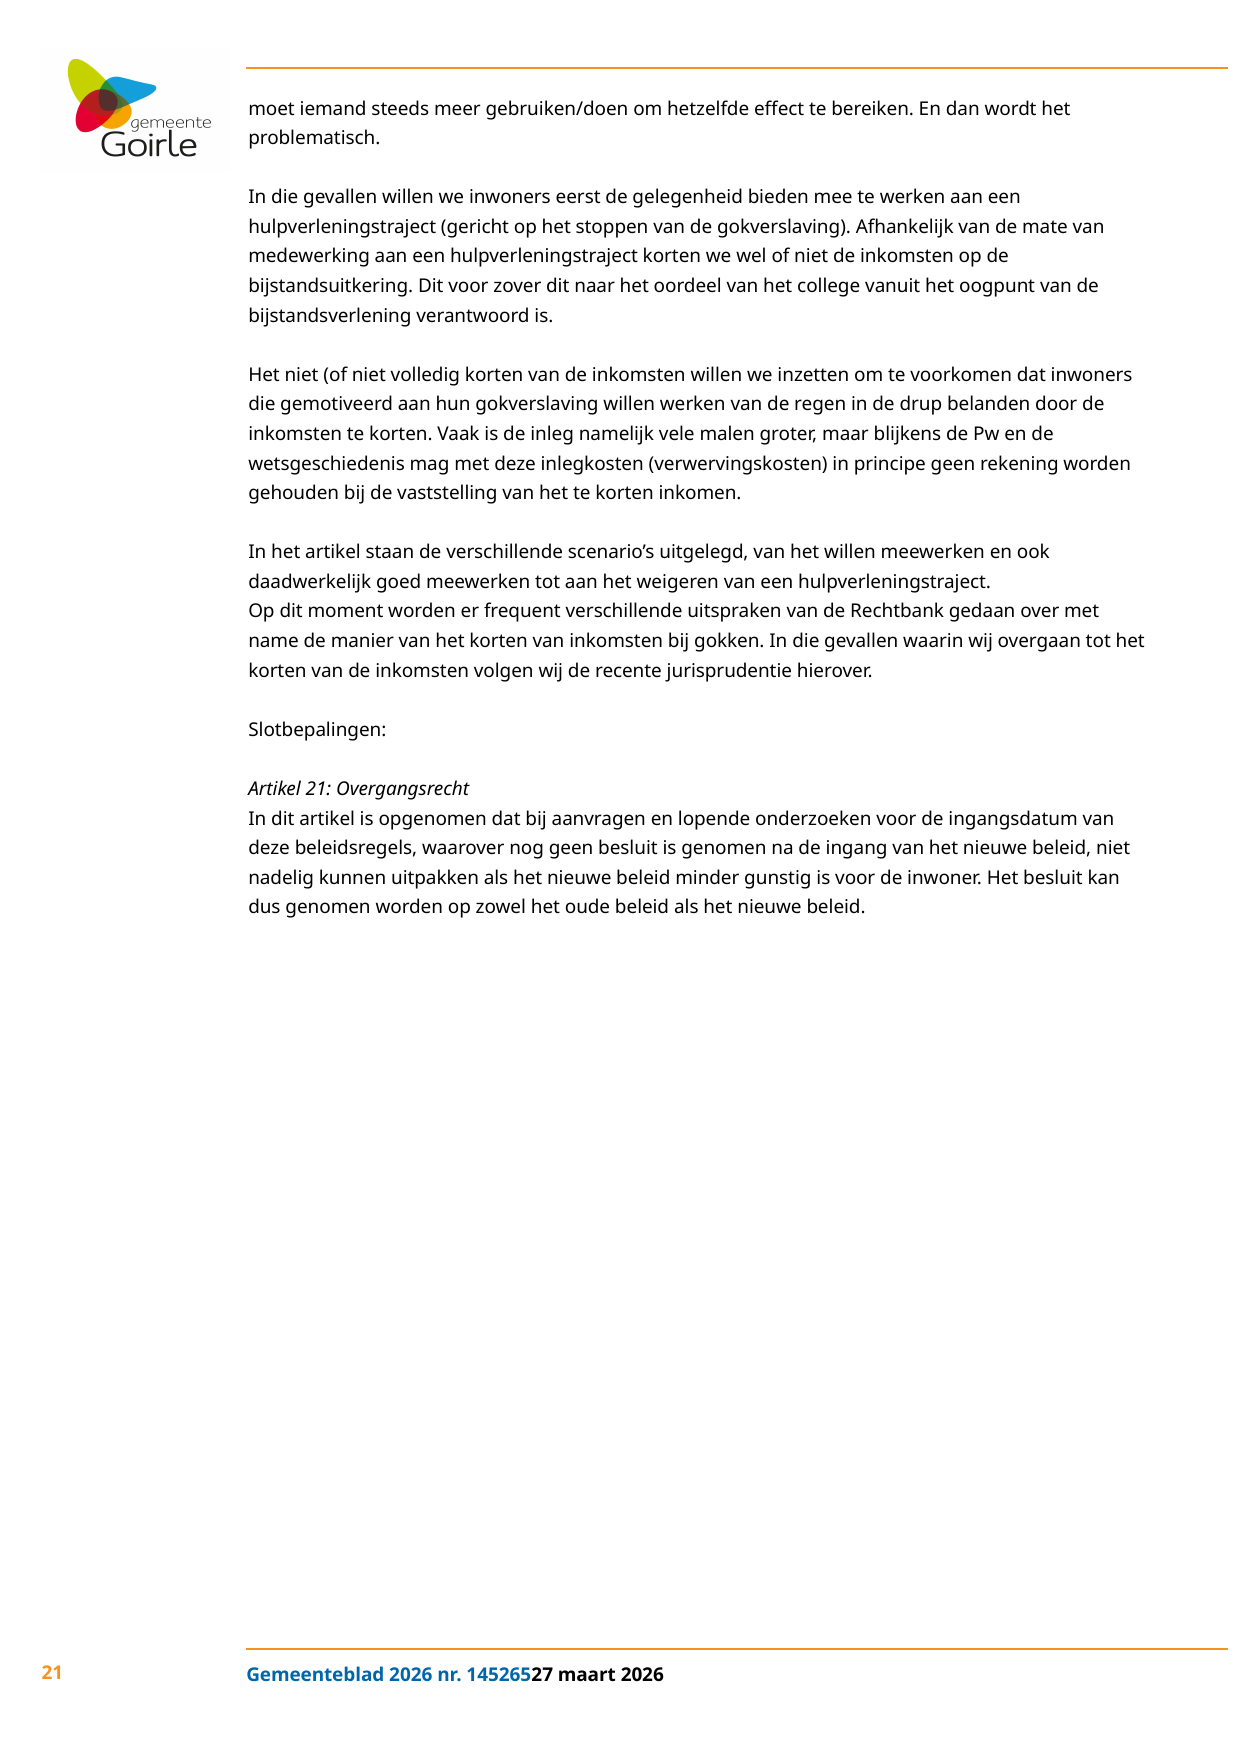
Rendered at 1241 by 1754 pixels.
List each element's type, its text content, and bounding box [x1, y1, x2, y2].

text Op dit moment worden er frequent verschillende uitspraken van de Rechtbank gedaan over met name de manier van het korten van inkomsten bij gokken. In die gevallen waarin wij overgaan tot het korten van de inkomsten volgen wij de recente jurisprudentie hierover. [248, 598, 1152, 683]
text Slotbepalingen: [248, 716, 1152, 742]
text In die gevallen willen we inwoners eerst de gelegenheid bieden mee te werken aan een hulpverleningstraject (gericht op het stoppen van de gokverslaving). Afhankelijk van de mate van medewerking aan een hulpverleningstraject korten we wel of niet de inkomsten op de bijstandsuitkering. Dit voor zover dit naar het oordeel van het college vanuit het oogpunt van de bijstandsverlening verantwoord is. [248, 183, 1152, 328]
picture [41, 47, 231, 172]
text moet iemand steeds meer gebruiken/doen om hetzelfde effect te bereiken. En dan wordt het problematisch. [248, 95, 1152, 150]
text In het artikel staan de verschillende scenario’s uitgelegd, van het willen meewerken en ook daadwerkelijk goed meewerken tot aan het weigeren van een hulpverleningstraject. [248, 538, 1152, 594]
text In dit artikel is opgenomen dat bij aanvragen en lopende onderzoeken voor de ingangsdatum van deze beleidsregels, waarover nog geen besluit is genomen na de ingang van het nieuwe beleid, niet nadelig kunnen uitpakken als het nieuwe beleid minder gunstig is voor de inwoner. Het besluit kan dus genomen worden op zowel het oude beleid als het nieuwe beleid. [248, 805, 1152, 919]
text Artikel 21: Overgangsrecht [248, 775, 1152, 801]
text Het niet (of niet volledig korten van de inkomsten willen we inzetten om te voorkomen dat inwoners die gemotiveerd aan hun gokverslaving willen werken van de regen in de drup belanden door de inkomsten te korten. Vaak is de inleg namelijk vele malen groter, maar blijkens de Pw en de wetsgeschiedenis mag met deze inlegkosten (verwervingskosten) in principe geen rekening worden gehouden bij de vaststelling van het te korten inkomen. [248, 361, 1152, 505]
